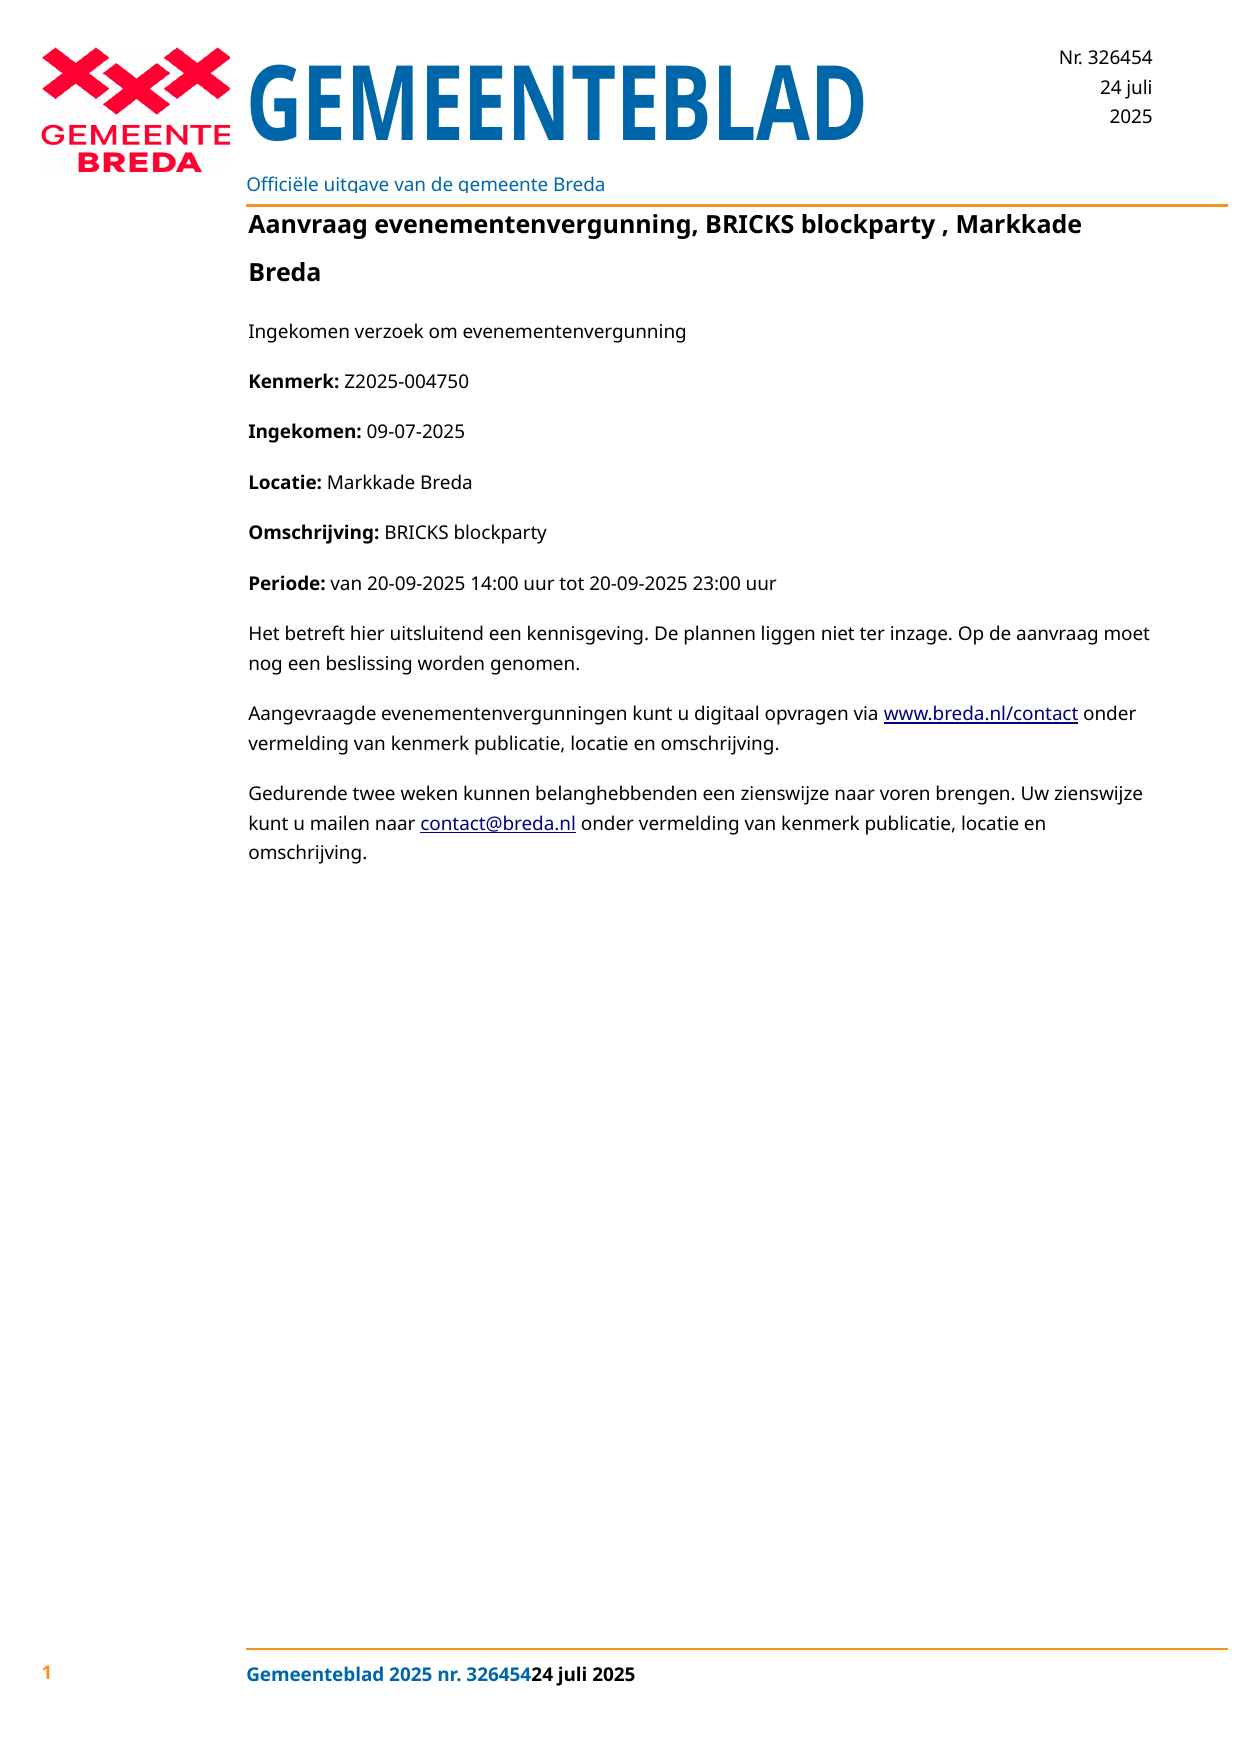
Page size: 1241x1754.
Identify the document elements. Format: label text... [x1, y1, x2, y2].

picture [41, 47, 231, 172]
text Ingekomen: 09-07-2025 [248, 419, 1152, 444]
text Kenmerk: Z2025-004750 [248, 368, 1152, 394]
text Ingekomen verzoek om evenementenvergunning [248, 318, 1152, 344]
text Gedurende twee weken kunnen belanghebbenden een zienswijze naar voren brengen. Uw zienswijze kunt u mailen naar contact@breda.nl onder vermelding van kenmerk publicatie, locatie en omschrijving. [248, 780, 1152, 865]
text Aanvraag evenementenvergunning, BRICKS blockparty , Markkade Breda [248, 207, 1152, 288]
text Periode: van 20-09-2025 14:00 uur tot 20-09-2025 23:00 uur [248, 570, 1152, 596]
text Locatie: Markkade Breda [248, 469, 1152, 495]
text Aangevraagde evenementenvergunningen kunt u digitaal opvragen via www.breda.nl/contact onder vermelding van kenmerk publicatie, locatie en omschrijving. [248, 700, 1152, 756]
text Omschrijving: BRICKS blockparty [248, 519, 1152, 545]
text Het betreft hier uitsluitend een kennisgeving. De plannen liggen niet ter inzage. Op de aanvraag moet nog een beslissing worden genomen. [248, 620, 1152, 676]
